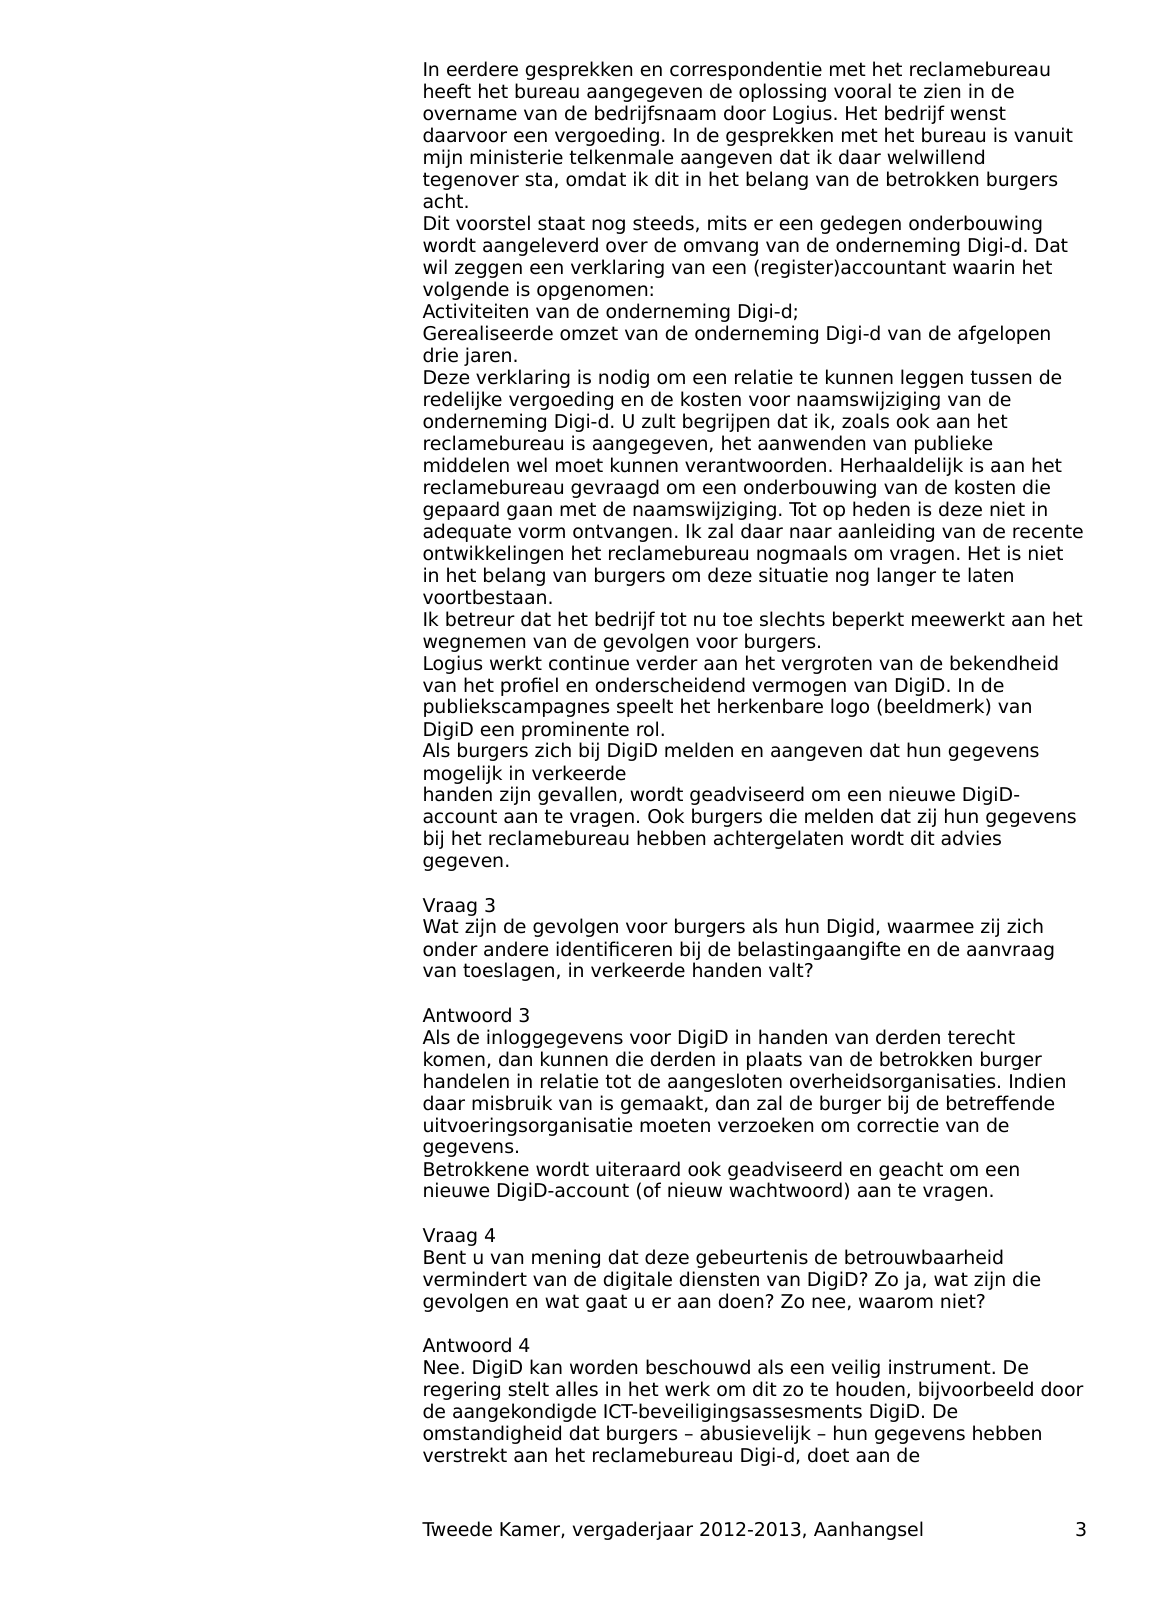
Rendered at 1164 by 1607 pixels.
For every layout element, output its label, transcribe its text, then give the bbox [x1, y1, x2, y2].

text Wat zijn de gevolgen voor burgers als hun Digid, waarmee zij zich onder andere identificeren bij de belastingaangifte en de aanvraag van toeslagen, in verkeerde handen valt? [422, 916, 1087, 982]
text handen zijn gevallen, wordt geadviseerd om een nieuwe DigiD-account aan te vragen. Ook burgers die melden dat zij hun gegevens bij het reclamebureau hebben achtergelaten wordt dit advies gegeven. [422, 784, 1087, 872]
text Als burgers zich bij DigiD melden en aangeven dat hun gegevens mogelijk in verkeerde [422, 740, 1087, 784]
text Logius werkt continue verder aan het vergroten van de bekendheid van het profiel en onderscheidend vermogen van DigiD. In de publiekscampagnes speelt het herkenbare logo (beeldmerk) van DigiD een prominente rol. [422, 652, 1087, 740]
text Vraag 4 [422, 1224, 1087, 1247]
text Antwoord 4 [422, 1335, 1087, 1357]
text Dit voorstel staat nog steeds, mits er een gedegen onderbouwing wordt aangeleverd over de omvang van de onderneming Digi-d. Dat wil zeggen een verklaring van een (register)accountant waarin het volgende is opgenomen: [422, 213, 1087, 301]
text Als de inloggegevens voor DigiD in handen van derden terecht komen, dan kunnen die derden in plaats van de betrokken burger handelen in relatie tot de aangesloten overheidsorganisaties. Indien daar misbruik van is gemaakt, dan zal de burger bij de betreffende uitvoeringsorganisatie moeten verzoeken om correctie van de gegevens. [422, 1027, 1087, 1158]
text Nee. DigiD kan worden beschouwd als een veilig instrument. De regering stelt alles in het werk om dit zo te houden, bijvoorbeeld door de aangekondigde ICT-beveiligingsassesments DigiD. De omstandigheid dat burgers – abusievelijk – hun gegevens hebben verstrekt aan het reclamebureau Digi-d, doet aan de [422, 1357, 1087, 1467]
text Deze verklaring is nodig om een relatie te kunnen leggen tussen de redelijke vergoeding en de kosten voor naamswijziging van de onderneming Digi-d. U zult begrijpen dat ik, zoals ook aan het reclamebureau is aangegeven, het aanwenden van publieke middelen wel moet kunnen verantwoorden. Herhaaldelijk is aan het reclamebureau gevraagd om een onderbouwing van de kosten die gepaard gaan met de naamswijziging. Tot op heden is deze niet in adequate vorm ontvangen. Ik zal daar naar aanleiding van de recente ontwikkelingen het reclamebureau nogmaals om vragen. Het is niet in het belang van burgers om deze situatie nog langer te laten voortbestaan. [422, 367, 1087, 608]
text Ik betreur dat het bedrijf tot nu toe slechts beperkt meewerkt aan het wegnemen van de gevolgen voor burgers. [422, 608, 1087, 652]
text Antwoord 3 [422, 1004, 1087, 1027]
text Betrokkene wordt uiteraard ook geadviseerd en geacht om een nieuwe DigiD-account (of nieuw wachtwoord) aan te vragen. [422, 1158, 1087, 1202]
text Gerealiseerde omzet van de onderneming Digi-d van de afgelopen drie jaren. [422, 323, 1087, 367]
text Bent u van mening dat deze gebeurtenis de betrouwbaarheid vermindert van de digitale diensten van DigiD? Zo ja, wat zijn die gevolgen en wat gaat u er aan doen? Zo nee, waarom niet? [422, 1247, 1087, 1312]
text Vraag 3 [422, 894, 1087, 916]
text In eerdere gesprekken en correspondentie met het reclamebureau heeft het bureau aangegeven de oplossing vooral te zien in de overname van de bedrijfsnaam door Logius. Het bedrijf wenst daarvoor een vergoeding. In de gesprekken met het bureau is vanuit mijn ministerie telkenmale aangeven dat ik daar welwillend tegenover sta, omdat ik dit in het belang van de betrokken burgers acht. [422, 59, 1087, 213]
text Activiteiten van de onderneming Digi-d; [422, 301, 1087, 323]
